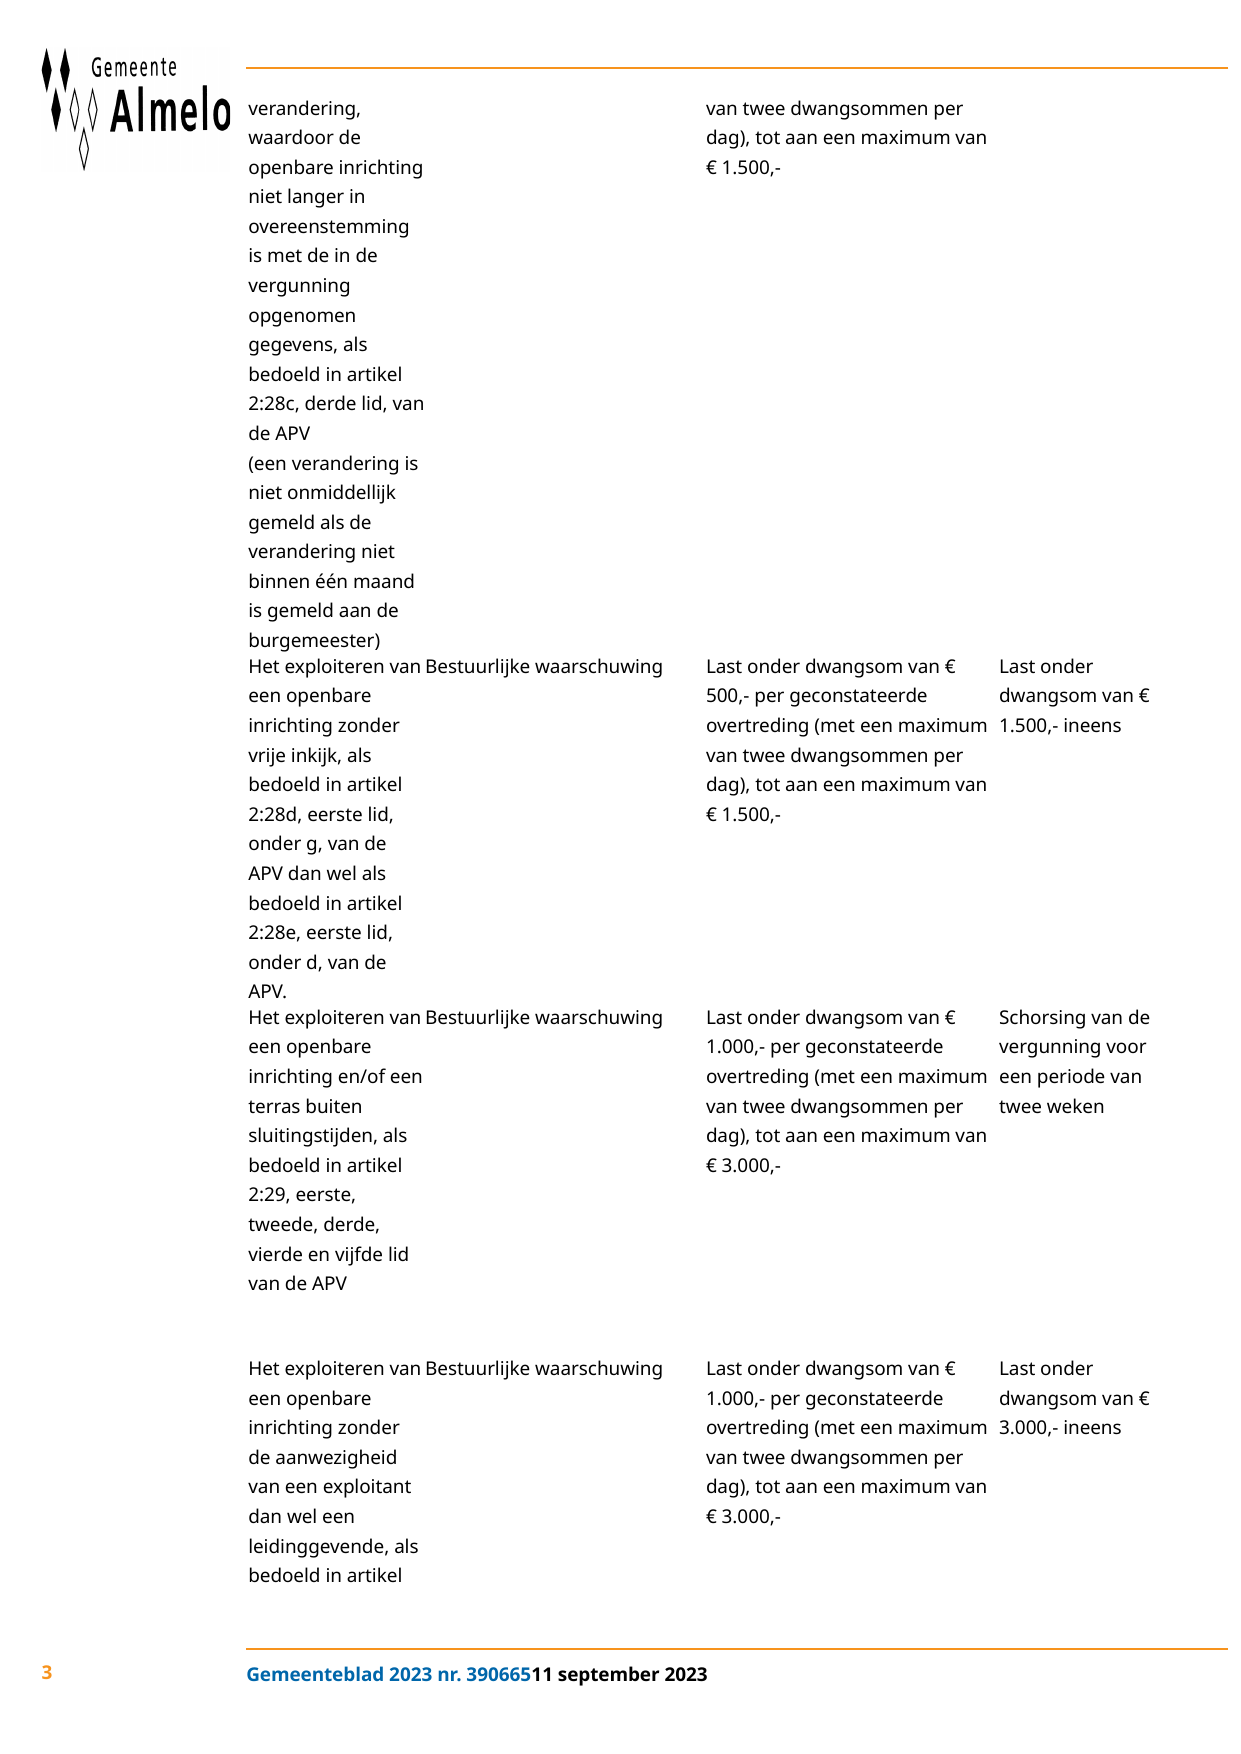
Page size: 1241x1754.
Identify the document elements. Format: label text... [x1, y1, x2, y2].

table_cell van twee dwangsommen per dag), tot aan een maximum van € 1.500,- [706, 95, 999, 653]
table_cell verandering, waardoor de openbare inrichting niet langer in overeenstemming is met de in de vergunning opgenomen gegevens, als bedoeld in artikel 2:28c, derde lid, van de APV (een verandering is niet onmiddellijk gemeld als de verandering niet binnen één maand is gemeld aan de burgemeester) [248, 95, 425, 653]
picture [41, 47, 231, 172]
table_cell Het exploiteren van een openbare inrichting zonder de aanwezigheid van een exploitant dan wel een leidinggevende, als bedoeld in artikel [248, 1355, 425, 1588]
table_cell Last onder dwangsom van € 500,- per geconstateerde overtreding (met een maximum van twee dwangsommen per dag), tot aan een maximum van € 1.500,- [706, 653, 999, 1004]
table_cell Last onder dwangsom van € 1.000,- per geconstateerde overtreding (met een maximum van twee dwangsommen per dag), tot aan een maximum van € 3.000,- [706, 1004, 999, 1355]
table_cell Bestuurlijke waarschuwing [425, 1355, 706, 1588]
table_cell Last onder dwangsom van € 1.000,- per geconstateerde overtreding (met een maximum van twee dwangsommen per dag), tot aan een maximum van € 3.000,- [706, 1355, 999, 1588]
table_cell Het exploiteren van een openbare inrichting zonder vrije inkijk, als bedoeld in artikel 2:28d, eerste lid, onder g, van de APV dan wel als bedoeld in artikel 2:28e, eerste lid, onder d, van de APV. [248, 653, 425, 1004]
table_cell Bestuurlijke waarschuwing [425, 653, 706, 1004]
table_cell Schorsing van de vergunning voor een periode van twee weken [999, 1004, 1152, 1355]
table_cell Het exploiteren van een openbare inrichting en/of een terras buiten sluitingstijden, als bedoeld in artikel 2:29, eerste, tweede, derde, vierde en vijfde lid van de APV [248, 1004, 425, 1355]
table_cell Last onder dwangsom van € 3.000,- ineens [999, 1355, 1152, 1588]
table_cell [425, 95, 706, 653]
table_cell Bestuurlijke waarschuwing [425, 1004, 706, 1355]
table_cell [999, 95, 1152, 653]
table_cell Last onder dwangsom van € 1.500,- ineens [999, 653, 1152, 1004]
